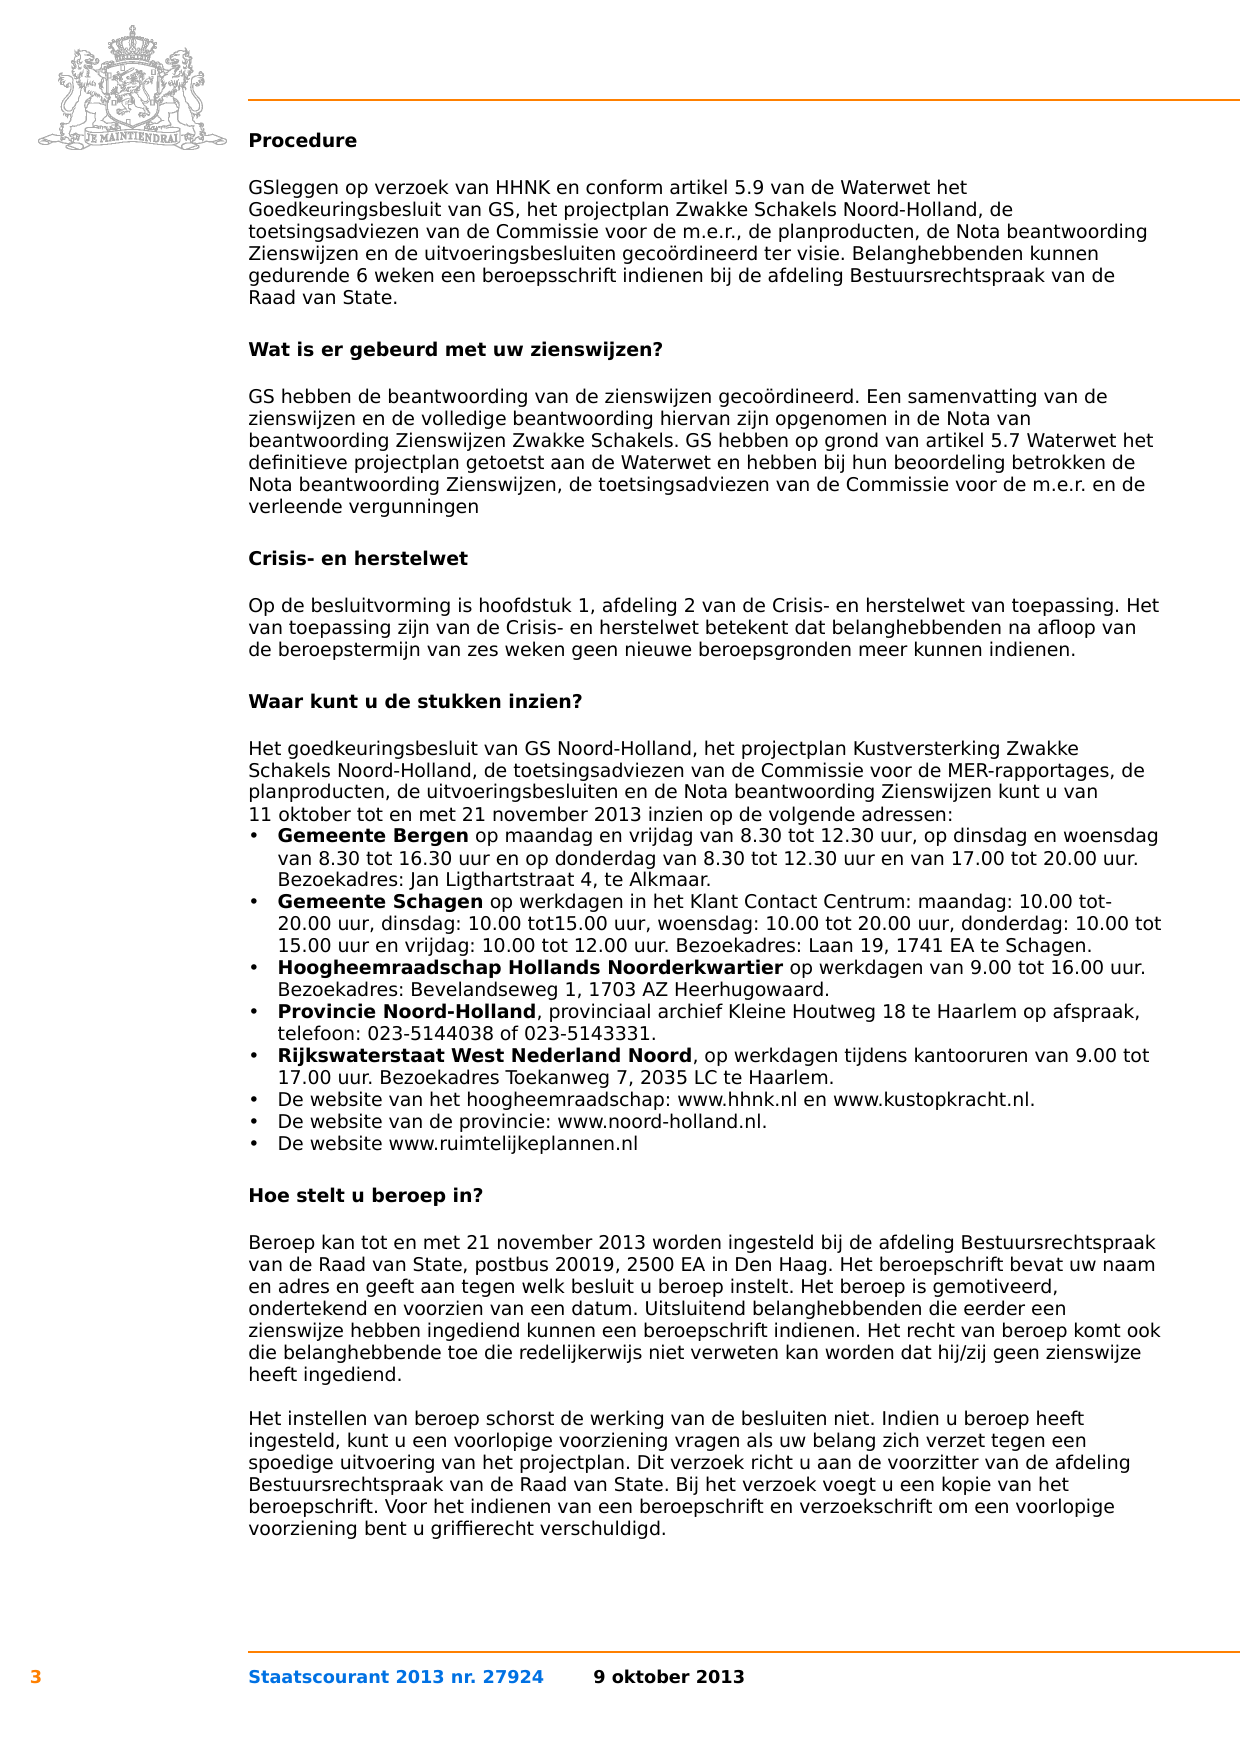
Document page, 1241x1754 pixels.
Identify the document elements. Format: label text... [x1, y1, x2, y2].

text • Provincie Noord-Holland, provinciaal archief Kleine Houtweg 18 te Haarlem op afspraak, telefoon: 023-5144038 of 023-5143331. [248, 1001, 1163, 1045]
text • Gemeente Bergen op maandag en vrijdag van 8.30 tot 12.30 uur, op dinsdag en woensdag van 8.30 tot 16.30 uur en op donderdag van 8.30 tot 12.30 uur en van 17.00 tot 20.00 uur. Bezoekadres: Jan Ligthartstraat 4, te Alkmaar. [248, 825, 1163, 891]
subtitle Wat is er gebeurd met uw zienswijzen? [248, 339, 1163, 361]
subtitle Waar kunt u de stukken inzien? [248, 691, 1163, 712]
text • De website www.ruimtelijkeplannen.nl [248, 1133, 1163, 1155]
subtitle Hoe stelt u beroep in? [248, 1185, 1163, 1207]
text • Gemeente Schagen op werkdagen in het Klant Contact Centrum: maandag: 10.00 tot- 20.00 uur, dinsdag: 10.00 tot15.00 uur, woensdag: 10.00 tot 20.00 uur, donderdag: 10.00 tot 15.00 uur en vrijdag: 10.00 tot 12.00 uur. Bezoekadres: Laan 19, 1741 EA te Schagen. [248, 891, 1163, 957]
text GS hebben de beantwoording van de zienswijzen gecoördineerd. Een samenvatting van de zienswijzen en de volledige beantwoording hiervan zijn opgenomen in de Nota van beantwoording Zienswijzen Zwakke Schakels. GS hebben op grond van artikel 5.7 Waterwet het definitieve projectplan getoetst aan de Waterwet en hebben bij hun beoordeling betrokken de Nota beantwoording Zienswijzen, de toetsingsadviezen van de Commissie voor de m.e.r. en de verleende vergunningen [248, 386, 1163, 518]
text • De website van de provincie: www.noord-holland.nl. [248, 1111, 1163, 1133]
text • Rijkswaterstaat West Nederland Noord, op werkdagen tijdens kantooruren van 9.00 tot 17.00 uur. Bezoekadres Toekanweg 7, 2035 LC te Haarlem. [248, 1045, 1163, 1089]
text GSleggen op verzoek van HHNK en conform artikel 5.9 van de Waterwet het Goedkeuringsbesluit van GS, het projectplan Zwakke Schakels Noord-Holland, de toetsingsadviezen van de Commissie voor de m.e.r., de planproducten, de Nota beantwoording Zienswijzen en de uitvoeringsbesluiten gecoördineerd ter visie. Belanghebbenden kunnen gedurende 6 weken een beroepsschrift indienen bij de afdeling Bestuursrechtspraak van de Raad van State. [248, 177, 1163, 309]
picture [38, 25, 227, 150]
text Het goedkeuringsbesluit van GS Noord-Holland, het projectplan Kustversterking Zwakke Schakels Noord-Holland, de toetsingsadviezen van de Commissie voor de MER-rapportages, de planproducten, de uitvoeringsbesluiten en de Nota beantwoording Zienswijzen kunt u van 11 oktober tot en met 21 november 2013 inzien op de volgende adressen: [248, 737, 1163, 825]
subtitle Crisis- en herstelwet [248, 548, 1163, 569]
text Beroep kan tot en met 21 november 2013 worden ingesteld bij de afdeling Bestuursrechtspraak van de Raad van State, postbus 20019, 2500 EA in Den Haag. Het beroepschrift bevat uw naam en adres en geeft aan tegen welk besluit u beroep instelt. Het beroep is gemotiveerd, ondertekend en voorzien van een datum. Uitsluitend belanghebbenden die eerder een zienswijze hebben ingediend kunnen een beroepschrift indienen. Het recht van beroep komt ook die belanghebbende toe die redelijkerwijs niet verweten kan worden dat hij/zij geen zienswijze heeft ingediend. [248, 1232, 1163, 1386]
text Het instellen van beroep schorst de werking van de besluiten niet. Indien u beroep heeft ingesteld, kunt u een voorlopige voorziening vragen als uw belang zich verzet tegen een spoedige uitvoering van het projectplan. Dit verzoek richt u aan de voorzitter van de afdeling Bestuursrechtspraak van de Raad van State. Bij het verzoek voegt u een kopie van het beroepschrift. Voor het indienen van een beroepschrift en verzoekschrift om een voorlopige voorziening bent u griffierecht verschuldigd. [248, 1408, 1163, 1540]
text • Hoogheemraadschap Hollands Noorderkwartier op werkdagen van 9.00 tot 16.00 uur. Bezoekadres: Bevelandseweg 1, 1703 AZ Heerhugowaard. [248, 957, 1163, 1001]
subtitle Procedure [248, 130, 1163, 152]
text • De website van het hoogheemraadschap: www.hhnk.nl en www.kustopkracht.nl. [248, 1089, 1163, 1111]
text Op de besluitvorming is hoofdstuk 1, afdeling 2 van de Crisis- en herstelwet van toepassing. Het van toepassing zijn van de Crisis- en herstelwet betekent dat belanghebbenden na afloop van de beroepstermijn van zes weken geen nieuwe beroepsgronden meer kunnen indienen. [248, 594, 1163, 661]
